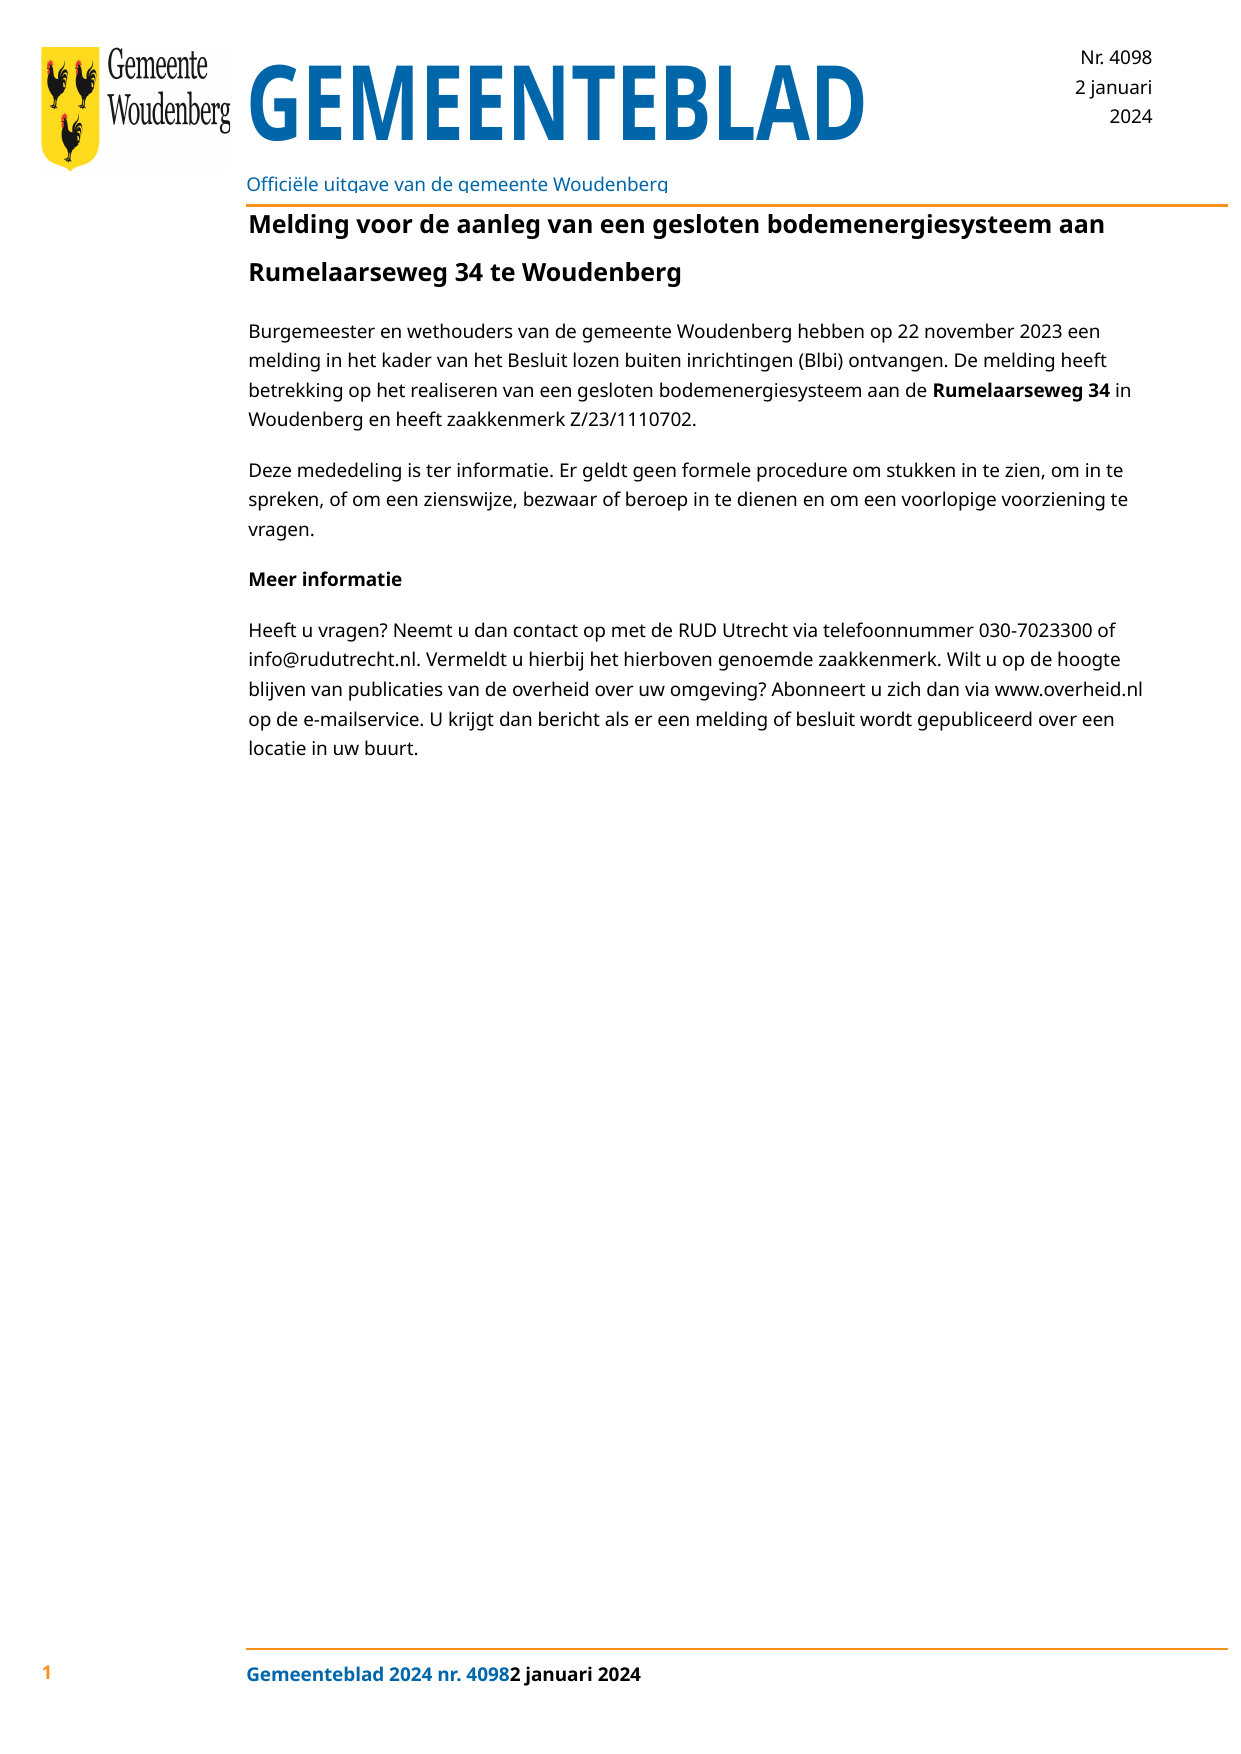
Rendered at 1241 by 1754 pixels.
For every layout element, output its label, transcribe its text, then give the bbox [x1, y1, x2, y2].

text Heeft u vragen? Neemt u dan contact op met de RUD Utrecht via telefoonnummer 030-7023300 of info@rudutrecht.nl. Vermeldt u hierbij het hierboven genoemde zaakkenmerk. Wilt u op de hoogte blijven van publicaties van de overheid over uw omgeving? Abonneert u zich dan via www.overheid.nl op de e-mailservice. U krijgt dan bericht als er een melding of besluit wordt gepubliceerd over een locatie in uw buurt. [248, 617, 1152, 761]
text Burgemeester en wethouders van de gemeente Woudenberg hebben op 22 november 2023 een melding in het kader van het Besluit lozen buiten inrichtingen (Blbi) ontvangen. De melding heeft betrekking op het realiseren van een gesloten bodemenergiesysteem aan de Rumelaarseweg 34 in Woudenberg en heeft zaakkenmerk Z/23/1110702. [248, 318, 1152, 432]
picture [41, 47, 231, 172]
text Melding voor de aanleg van een gesloten bodemenergiesysteem aan Rumelaarseweg 34 te Woudenberg [248, 207, 1152, 288]
text Meer informatie [248, 567, 1152, 592]
text Deze mededeling is ter informatie. Er geldt geen formele procedure om stukken in te zien, om in te spreken, of om een zienswijze, bezwaar of beroep in te dienen en om een voorlopige voorziening te vragen. [248, 457, 1152, 542]
